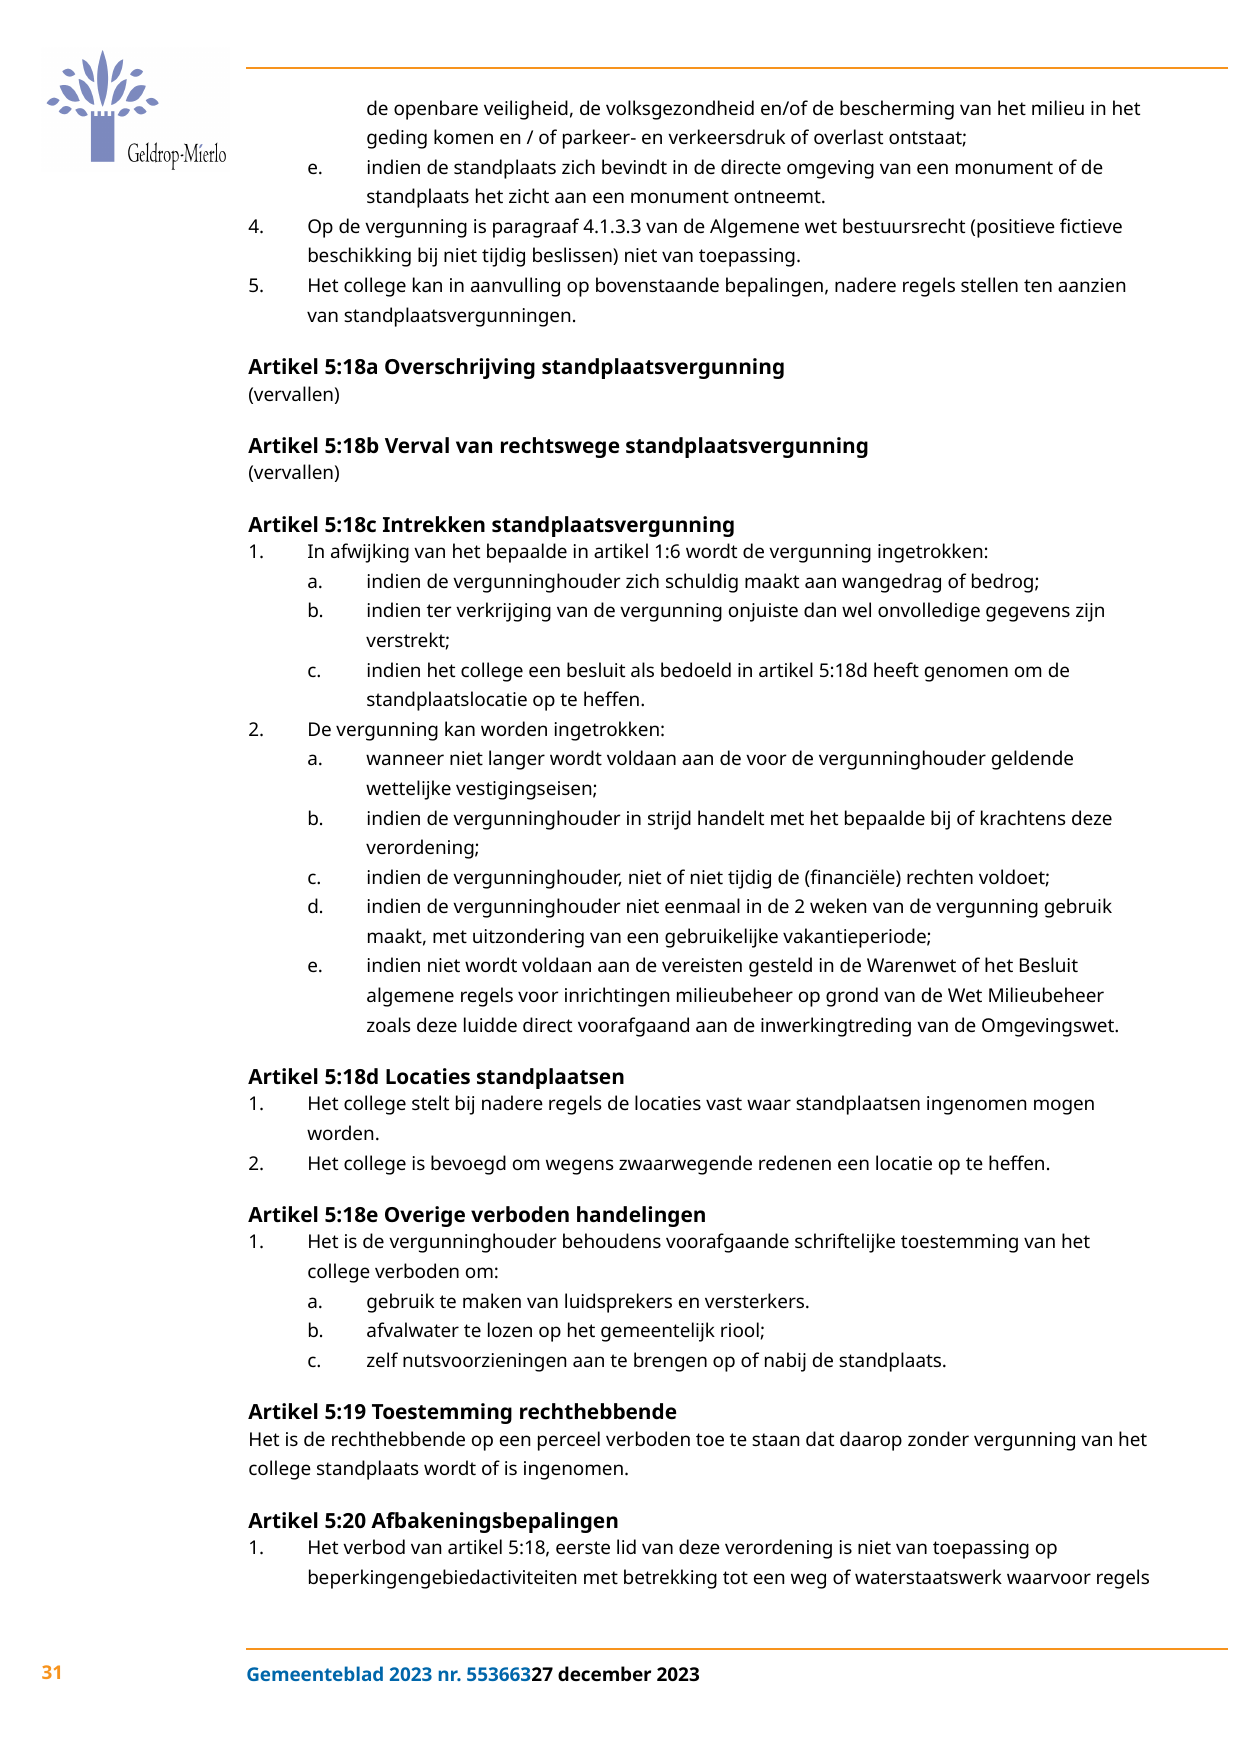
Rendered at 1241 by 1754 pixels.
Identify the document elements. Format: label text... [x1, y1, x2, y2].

list de openbare veiligheid, de volksgezondheid en/of de bescherming van het milieu in het geding komen en / of parkeer- en verkeersdruk of overlast ontstaat; [307, 95, 1152, 150]
text Artikel 5:18b Verval van rechtswege standplaatsvergunning [248, 431, 1152, 459]
list In afwijking van het bepaalde in artikel 1:6 wordt de vergunning ingetrokken: [248, 538, 1152, 564]
text (vervallen) [248, 381, 1152, 406]
list Het college stelt bij nadere regels de locaties vast waar standplaatsen ingenomen mogen worden. [248, 1091, 1152, 1146]
list Op de vergunning is paragraaf 4.1.3.3 van de Algemene wet bestuursrecht (positieve fictieve beschikking bij niet tijdig beslissen) niet van toepassing. [248, 213, 1152, 268]
text Artikel 5:18e Overige verboden handelingen [248, 1200, 1152, 1229]
list indien de vergunninghouder zich schuldig maakt aan wangedrag of bedrog; [307, 568, 1152, 594]
text (vervallen) [248, 459, 1152, 485]
list indien de vergunninghouder niet eenmaal in de 2 weken van de vergunning gebruik maakt, met uitzondering van een gebruikelijke vakantieperiode; [307, 893, 1152, 949]
text Artikel 5:19 Toestemming rechthebbende [248, 1397, 1152, 1426]
text Het is de rechthebbende op een perceel verboden toe te staan dat daarop zonder vergunning van het college standplaats wordt of is ingenomen. [248, 1426, 1152, 1481]
list Het college is bevoegd om wegens zwaarwegende redenen een locatie op te heffen. [248, 1150, 1152, 1176]
list Het college kan in aanvulling op bovenstaande bepalingen, nadere regels stellen ten aanzien van standplaatsvergunningen. [248, 272, 1152, 328]
list indien de vergunninghouder, niet of niet tijdig de (financiële) rechten voldoet; [307, 864, 1152, 889]
text Artikel 5:18a Overschrijving standplaatsvergunning [248, 352, 1152, 381]
text Artikel 5:18d Locaties standplaatsen [248, 1062, 1152, 1091]
list afvalwater te lozen op het gemeentelijk riool; [307, 1317, 1152, 1343]
list gebruik te maken van luidsprekers en versterkers. [307, 1288, 1152, 1313]
list indien niet wordt voldaan aan de vereisten gesteld in de Warenwet of het Besluit algemene regels voor inrichtingen milieubeheer op grond van de Wet Milieubeheer zoals deze luidde direct voorafgaand aan de inwerkingtreding van de Omgevingswet. [307, 953, 1152, 1037]
list indien de standplaats zich bevindt in de directe omgeving van een monument of de standplaats het zicht aan een monument ontneemt. [307, 154, 1152, 209]
list indien de vergunninghouder in strijd handelt met het bepaalde bij of krachtens deze verordening; [307, 805, 1152, 860]
list Het is de vergunninghouder behoudens voorafgaande schriftelijke toestemming van het college verboden om: [248, 1229, 1152, 1284]
list De vergunning kan worden ingetrokken: [248, 716, 1152, 742]
list wanneer niet langer wordt voldaan aan de voor de vergunninghouder geldende wettelijke vestigingseisen; [307, 746, 1152, 801]
list zelf nutsvoorzieningen aan te brengen op of nabij de standplaats. [307, 1347, 1152, 1373]
list Het verbod van artikel 5:18, eerste lid van deze verordening is niet van toepassing op beperkingengebiedactiviteiten met betrekking tot een weg of waterstaatswerk waarvoor regels [248, 1534, 1152, 1589]
list indien ter verkrijging van de vergunning onjuiste dan wel onvolledige gegevens zijn verstrekt; [307, 598, 1152, 653]
text Artikel 5:18c Intrekken standplaatsvergunning [248, 510, 1152, 538]
text Artikel 5:20 Afbakeningsbepalingen [248, 1506, 1152, 1534]
list indien het college een besluit als bedoeld in artikel 5:18d heeft genomen om de standplaatslocatie op te heffen. [307, 657, 1152, 712]
picture [41, 47, 231, 172]
